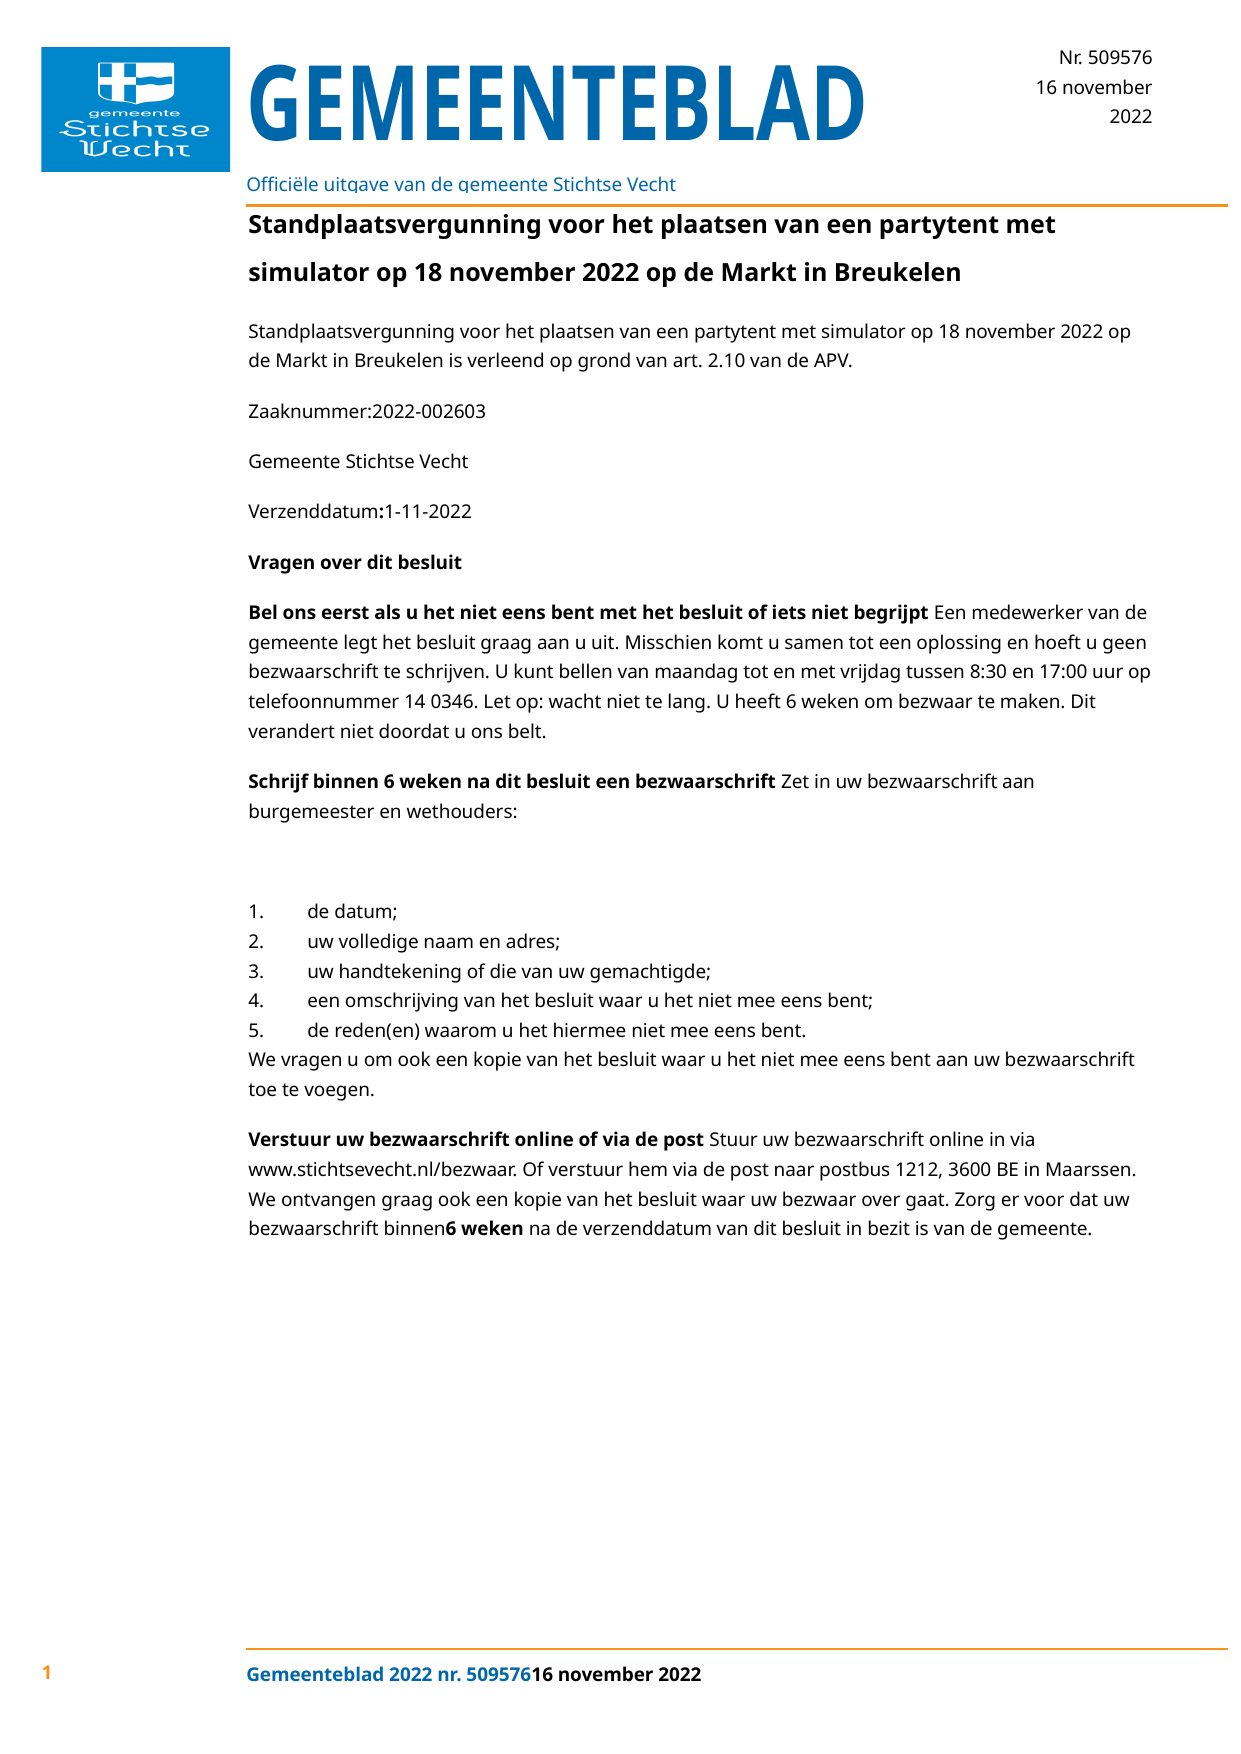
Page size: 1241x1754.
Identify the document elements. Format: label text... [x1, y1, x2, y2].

picture [99, 63, 135, 101]
text Bel ons eerst als u het niet eens bent met het besluit of iets niet begrijpt Een medewerker van de gemeente legt het besluit graag aan u uit. Misschien komt u samen tot een oplossing en hoeft u geen bezwaarschrift te schrijven. U kunt bellen van maandag tot en met vrijdag tussen 8:30 en 17:00 uur op telefoonnummer 14 0346. Let op: wacht niet te lang. U heeft 6 weken om bezwaar te maken. Dit verandert niet doordat u ons belt. [248, 599, 1152, 744]
text Gemeente Stichtse Vecht [248, 448, 1152, 474]
text Zaaknummer:2022-002603 [248, 398, 1152, 424]
text Verstuur uw bezwaarschrift online of via de post Stuur uw bezwaarschrift online in via www.stichtsevecht.nl/bezwaar. Of verstuur hem via de post naar postbus 1212, 3600 BE in Maarssen. We ontvangen graag ook een kopie van het besluit waar uw bezwaar over gaat. Zorg er voor dat uw bezwaarschrift binnen6 weken na de verzenddatum van dit besluit in bezit is van de gemeente. [248, 1127, 1152, 1241]
text We vragen u om ook een kopie van het besluit waar u het niet mee eens bent aan uw bezwaarschrift toe te voegen. [248, 1047, 1152, 1102]
picture [137, 63, 174, 103]
list de reden(en) waarom u het hiermee niet mee eens bent. [248, 1017, 1152, 1043]
list uw handtekening of die van uw gemachtigde; [248, 958, 1152, 984]
list een omschrijving van het besluit waar u het niet mee eens bent; [248, 987, 1152, 1013]
text Standplaatsvergunning voor het plaatsen van een partytent met simulator op 18 november 2022 op de Markt in Breukelen is verleend op grond van art. 2.10 van de APV. [248, 318, 1152, 373]
list de datum; [248, 899, 1152, 924]
text Vragen over dit besluit [248, 549, 1152, 575]
list uw volledige naam en adres; [248, 928, 1152, 954]
text Schrijf binnen 6 weken na dit besluit een bezwaarschrift Zet in uw bezwaarschrift aan burgemeester en wethouders: [248, 768, 1152, 824]
text Standplaatsvergunning voor het plaatsen van een partytent met simulator op 18 november 2022 op de Markt in Breukelen [248, 207, 1152, 288]
text Verzenddatum:1-11-2022 [248, 499, 1152, 524]
